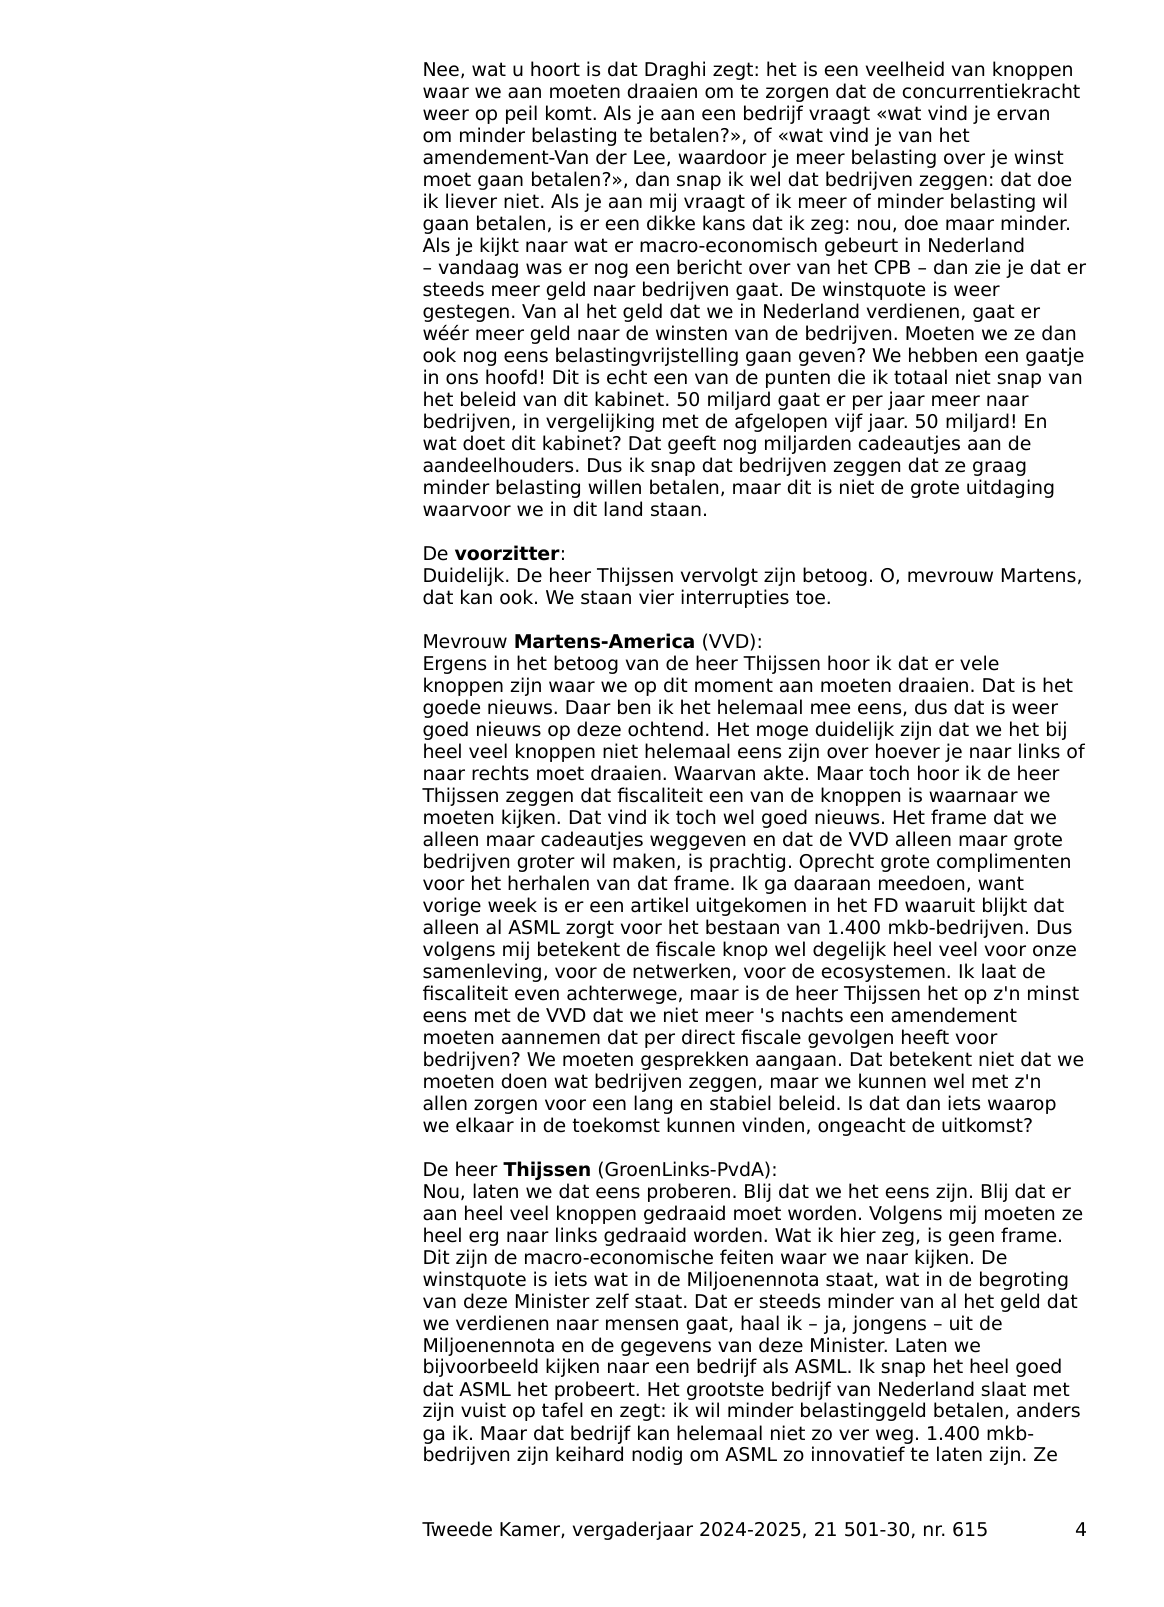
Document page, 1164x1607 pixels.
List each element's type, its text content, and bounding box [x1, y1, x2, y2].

text De voorzitter: [422, 543, 1087, 565]
text De heer Thijssen (GroenLinks-PvdA): [422, 1159, 1087, 1181]
text Mevrouw Martens-America (VVD): [422, 631, 1087, 653]
text Nee, wat u hoort is dat Draghi zegt: het is een veelheid van knoppen waar we aan moeten draaien om te zorgen dat de concurrentiekracht weer op peil komt. Als je aan een bedrijf vraagt «wat vind je ervan om minder belasting te betalen?», of «wat vind je van het amendement-Van der Lee, waardoor je meer belasting over je winst moet gaan betalen?», dan snap ik wel dat bedrijven zeggen: dat doe ik liever niet. Als je aan mij vraagt of ik meer of minder belasting wil gaan betalen, is er een dikke kans dat ik zeg: nou, doe maar minder. Als je kijkt naar wat er macro-economisch gebeurt in Nederland – vandaag was er nog een bericht over van het CPB – dan zie je dat er steeds meer geld naar bedrijven gaat. De winstquote is weer gestegen. Van al het geld dat we in Nederland verdienen, gaat er wéér meer geld naar de winsten van de bedrijven. Moeten we ze dan ook nog eens belastingvrijstelling gaan geven? We hebben een gaatje in ons hoofd! Dit is echt een van de punten die ik totaal niet snap van het beleid van dit kabinet. 50 miljard gaat er per jaar meer naar bedrijven, in vergelijking met de afgelopen vijf jaar. 50 miljard! En wat doet dit kabinet? Dat geeft nog miljarden cadeautjes aan de aandeelhouders. Dus ik snap dat bedrijven zeggen dat ze graag minder belasting willen betalen, maar dit is niet de grote uitdaging waarvoor we in dit land staan. [422, 59, 1087, 521]
text Duidelijk. De heer Thijssen vervolgt zijn betoog. O, mevrouw Martens, dat kan ook. We staan vier interrupties toe. [422, 565, 1087, 609]
text Nou, laten we dat eens proberen. Blij dat we het eens zijn. Blij dat er aan heel veel knoppen gedraaid moet worden. Volgens mij moeten ze heel erg naar links gedraaid worden. Wat ik hier zeg, is geen frame. Dit zijn de macro-economische feiten waar we naar kijken. De winstquote is iets wat in de Miljoenennota staat, wat in de begroting van deze Minister zelf staat. Dat er steeds minder van al het geld dat we verdienen naar mensen gaat, haal ik – ja, jongens – uit de Miljoenennota en de gegevens van deze Minister. Laten we bijvoorbeeld kijken naar een bedrijf als ASML. Ik snap het heel goed dat ASML het probeert. Het grootste bedrijf van Nederland slaat met zijn vuist op tafel en zegt: ik wil minder belastinggeld betalen, anders ga ik. Maar dat bedrijf kan helemaal niet zo ver weg. 1.400 mkb-bedrijven zijn keihard nodig om ASML zo innovatief te laten zijn. Ze [422, 1181, 1087, 1466]
text Ergens in het betoog van de heer Thijssen hoor ik dat er vele knoppen zijn waar we op dit moment aan moeten draaien. Dat is het goede nieuws. Daar ben ik het helemaal mee eens, dus dat is weer goed nieuws op deze ochtend. Het moge duidelijk zijn dat we het bij heel veel knoppen niet helemaal eens zijn over hoever je naar links of naar rechts moet draaien. Waarvan akte. Maar toch hoor ik de heer Thijssen zeggen dat fiscaliteit een van de knoppen is waarnaar we moeten kijken. Dat vind ik toch wel goed nieuws. Het frame dat we alleen maar cadeautjes weggeven en dat de VVD alleen maar grote bedrijven groter wil maken, is prachtig. Oprecht grote complimenten voor het herhalen van dat frame. Ik ga daaraan meedoen, want vorige week is er een artikel uitgekomen in het FD waaruit blijkt dat alleen al ASML zorgt voor het bestaan van 1.400 mkb-bedrijven. Dus volgens mij betekent de fiscale knop wel degelijk heel veel voor onze samenleving, voor de netwerken, voor de ecosystemen. Ik laat de fiscaliteit even achterwege, maar is de heer Thijssen het op z'n minst eens met de VVD dat we niet meer 's nachts een amendement moeten aannemen dat per direct fiscale gevolgen heeft voor bedrijven? We moeten gesprekken aangaan. Dat betekent niet dat we moeten doen wat bedrijven zeggen, maar we kunnen wel met z'n allen zorgen voor een lang en stabiel beleid. Is dat dan iets waarop we elkaar in de toekomst kunnen vinden, ongeacht de uitkomst? [422, 653, 1087, 1136]
